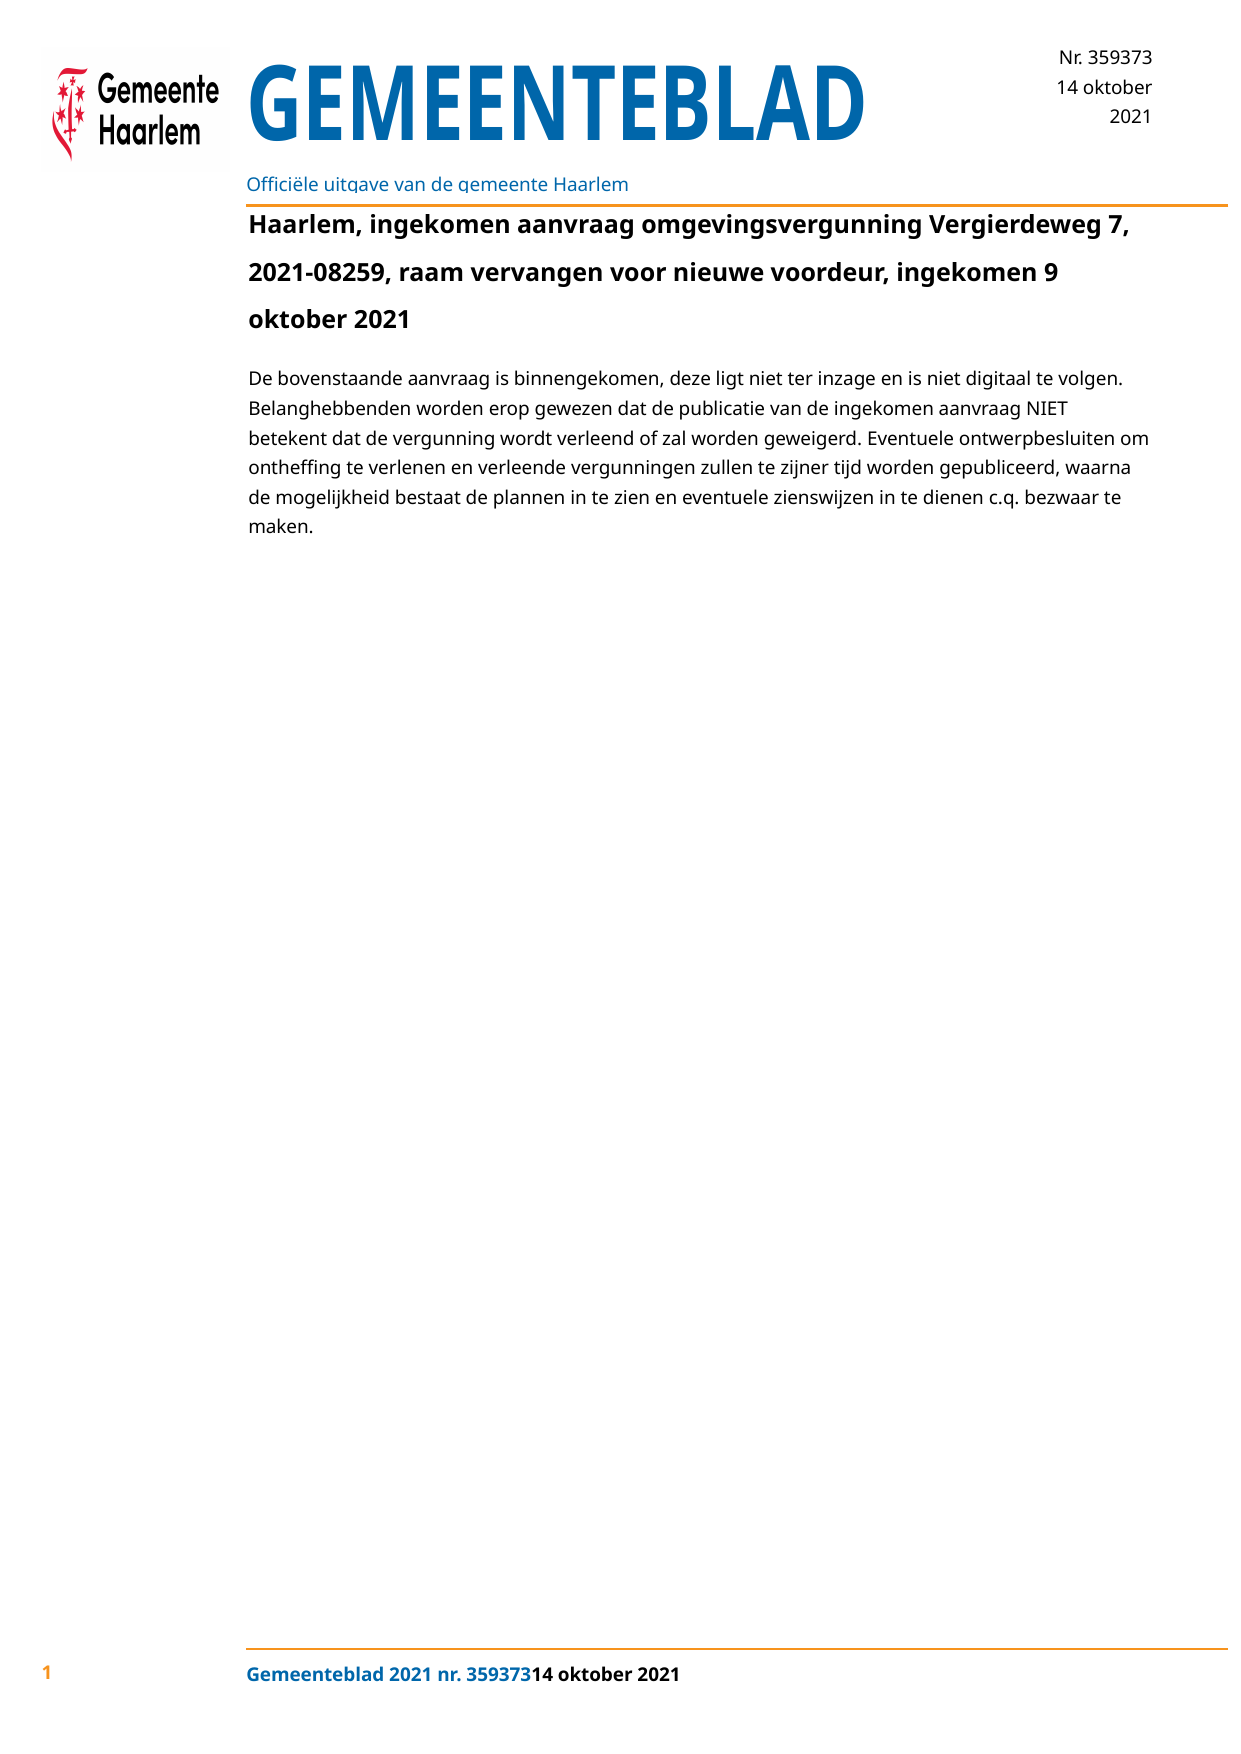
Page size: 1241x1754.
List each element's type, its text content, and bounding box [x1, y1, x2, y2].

text De bovenstaande aanvraag is binnengekomen, deze ligt niet ter inzage en is niet digitaal te volgen. Belanghebbenden worden erop gewezen dat de publicatie van de ingekomen aanvraag NIET betekent dat de vergunning wordt verleend of zal worden geweigerd. Eventuele ontwerpbesluiten om ontheffing te verlenen en verleende vergunningen zullen te zijner tijd worden gepubliceerd, waarna de mogelijkheid bestaat de plannen in te zien en eventuele zienswijzen in te dienen c.q. bezwaar te maken. [248, 366, 1152, 539]
picture [41, 47, 231, 172]
text Haarlem, ingekomen aanvraag omgevingsvergunning Vergierdeweg 7, 2021-08259, raam vervangen voor nieuwe voordeur, ingekomen 9 oktober 2021 [248, 207, 1152, 336]
